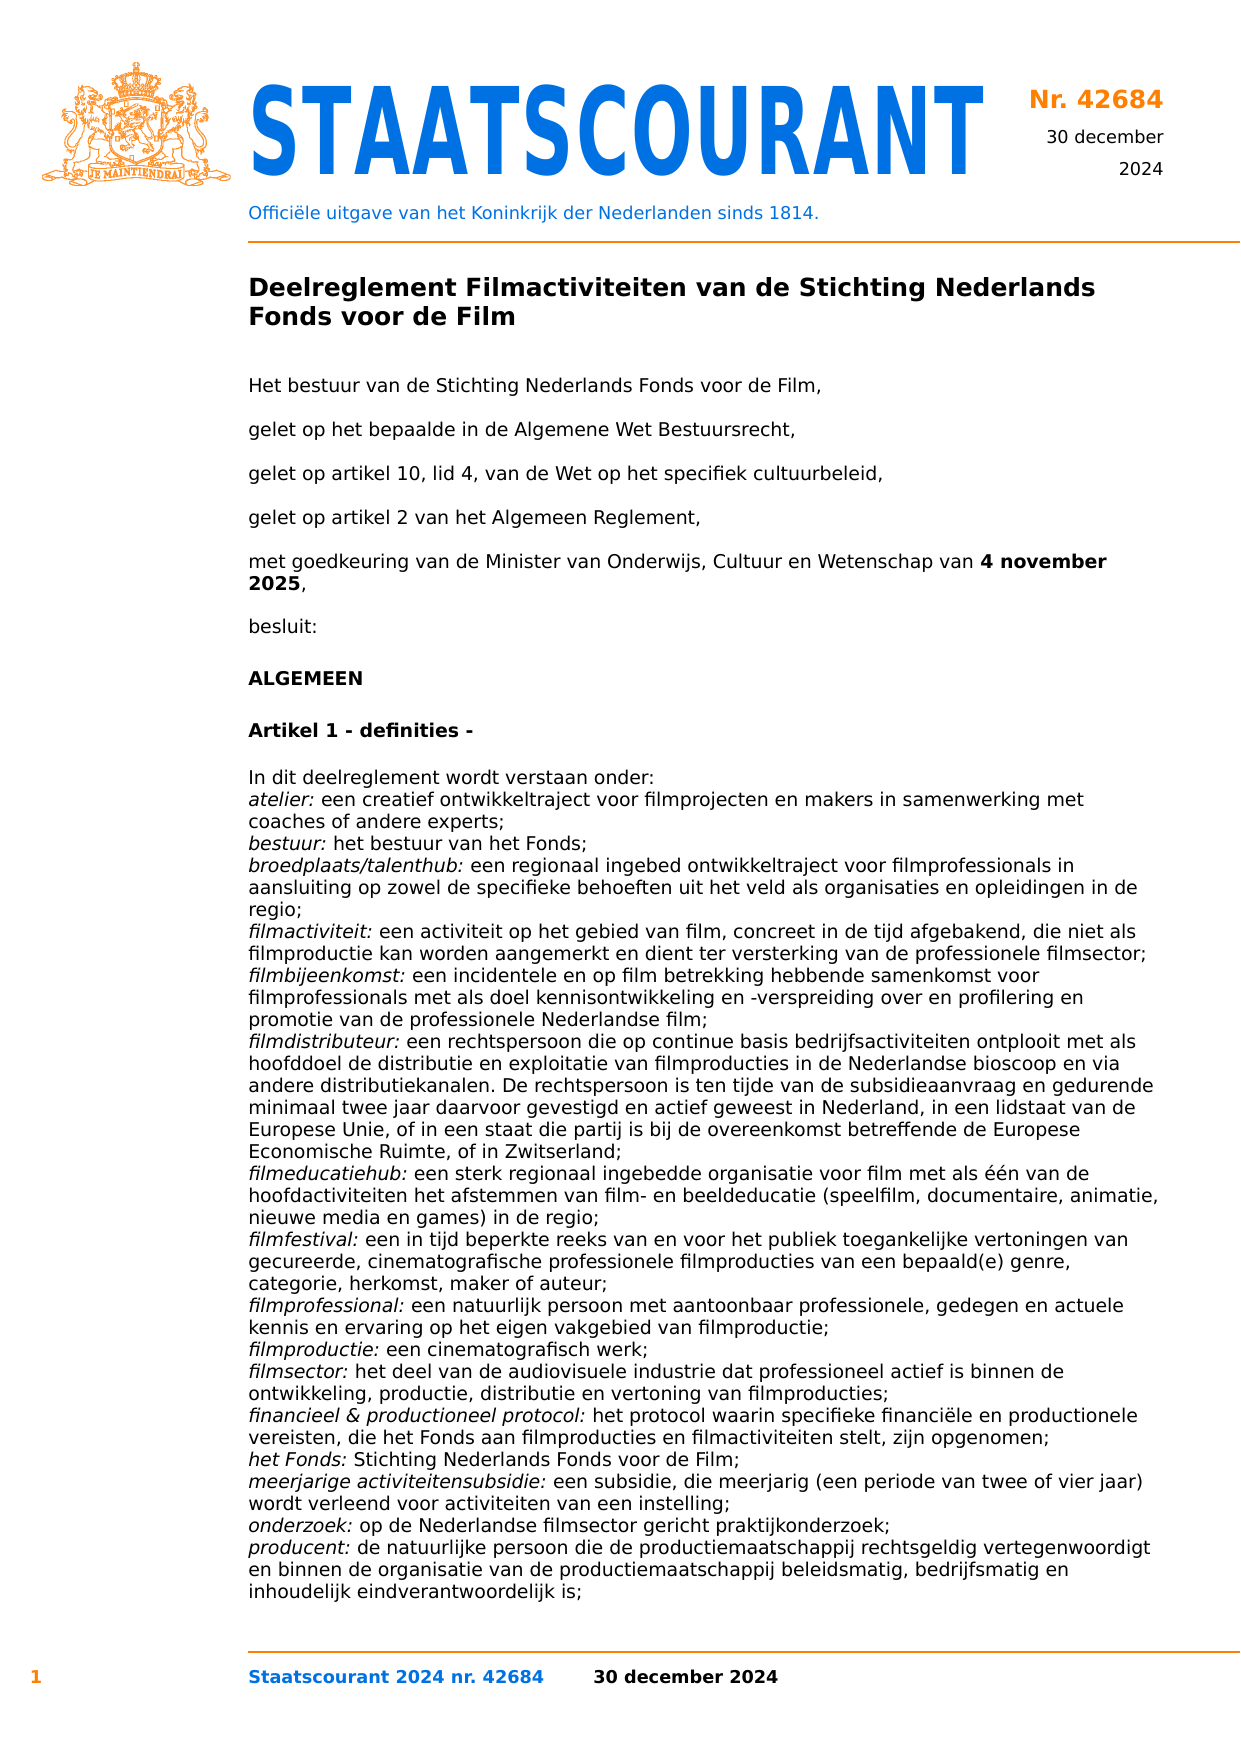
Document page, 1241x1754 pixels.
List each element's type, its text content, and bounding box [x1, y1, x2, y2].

text filmfestival: een in tijd beperkte reeks van en voor het publiek toegankelijke vertoningen van gecureerde, cinematografische professionele filmproducties van een bepaald(e) genre, categorie, herkomst, maker of auteur; [248, 1229, 1163, 1295]
text filmactiviteit: een activiteit op het gebied van film, concreet in de tijd afgebakend, die niet als filmproductie kan worden aangemerkt en dient ter versterking van de professionele filmsector; [248, 921, 1163, 965]
picture [41, 62, 231, 186]
table_header STAATSCOURANT [248, 62, 998, 203]
text met goedkeuring van de Minister van Onderwijs, Cultuur en Wetenschap van 4 november 2025, [248, 551, 1163, 594]
text filmbijeenkomst: een incidentele en op film betrekking hebbende samenkomst voor filmprofessionals met als doel kennisontwikkeling en -verspreiding over en profilering en promotie van de professionele Nederlandse film; [248, 965, 1163, 1031]
subtitle Deelreglement Filmactiviteiten van de Stichting Nederlands Fonds voor de Film [248, 273, 1163, 331]
text In dit deelreglement wordt verstaan onder: [248, 767, 1163, 789]
text atelier: een creatief ontwikkeltraject voor filmprojecten en makers in samenwerking met coaches of andere experts; [248, 789, 1163, 833]
text gelet op artikel 2 van het Algemeen Reglement, [248, 507, 1163, 529]
table_header [25, 62, 248, 241]
subtitle ALGEMEEN [248, 668, 1163, 690]
table_cell 30 december [998, 121, 1240, 153]
subtitle Artikel 1 - definities - [248, 720, 1163, 742]
text filmeducatiehub: een sterk regionaal ingebedde organisatie voor film met als één van de hoofdactiviteiten het afstemmen van film- en beeldeducatie (speelfilm, documentaire, animatie, nieuwe media en games) in de regio; [248, 1163, 1163, 1229]
text broedplaats/talenthub: een regionaal ingebed ontwikkeltraject voor filmprofessionals in aansluiting op zowel de specifieke behoeften uit het veld als organisaties en opleidingen in de regio; [248, 855, 1163, 921]
table_cell 2024 [998, 153, 1240, 203]
text filmsector: het deel van de audiovisuele industrie dat professioneel actief is binnen de ontwikkeling, productie, distributie en vertoning van filmproducties; [248, 1361, 1163, 1405]
text filmproductie: een cinematografisch werk; [248, 1339, 1163, 1361]
text financieel & productioneel protocol: het protocol waarin specifieke financiële en productionele vereisten, die het Fonds aan filmproducties en filmactiviteiten stelt, zijn opgenomen; [248, 1405, 1163, 1449]
text gelet op artikel 10, lid 4, van de Wet op het specifiek cultuurbeleid, [248, 463, 1163, 485]
text Het bestuur van de Stichting Nederlands Fonds voor de Film, [248, 375, 1163, 397]
text het Fonds: Stichting Nederlands Fonds voor de Film; [248, 1449, 1163, 1471]
text filmprofessional: een natuurlijk persoon met aantoonbaar professionele, gedegen en actuele kennis en ervaring op het eigen vakgebied van filmproductie; [248, 1295, 1163, 1339]
table_cell Officiële uitgave van het Koninkrijk der Nederlanden sinds 1814. [248, 203, 1240, 241]
text meerjarige activiteitensubsidie: een subsidie, die meerjarig (een periode van twee of vier jaar) wordt verleend voor activiteiten van een instelling; [248, 1471, 1163, 1514]
text gelet op het bepaalde in de Algemene Wet Bestuursrecht, [248, 419, 1163, 441]
text bestuur: het bestuur van het Fonds; [248, 833, 1163, 855]
table_header Nr. 42684 [998, 62, 1240, 121]
text producent: de natuurlijke persoon die de productiemaatschappij rechtsgeldig vertegenwoordigt en binnen de organisatie van de productiemaatschappij beleidsmatig, bedrijfsmatig en inhoudelijk eindverantwoordelijk is; [248, 1537, 1163, 1602]
text onderzoek: op de Nederlandse filmsector gericht praktijkonderzoek; [248, 1514, 1163, 1537]
text besluit: [248, 616, 1163, 638]
text filmdistributeur: een rechtspersoon die op continue basis bedrijfsactiviteiten ontplooit met als hoofddoel de distributie en exploitatie van filmproducties in de Nederlandse bioscoop en via andere distributiekanalen. De rechtspersoon is ten tijde van de subsidieaanvraag en gedurende minimaal twee jaar daarvoor gevestigd en actief geweest in Nederland, in een lidstaat van de Europese Unie, of in een staat die partij is bij de overeenkomst betreffende de Europese Economische Ruimte, of in Zwitserland; [248, 1031, 1163, 1163]
